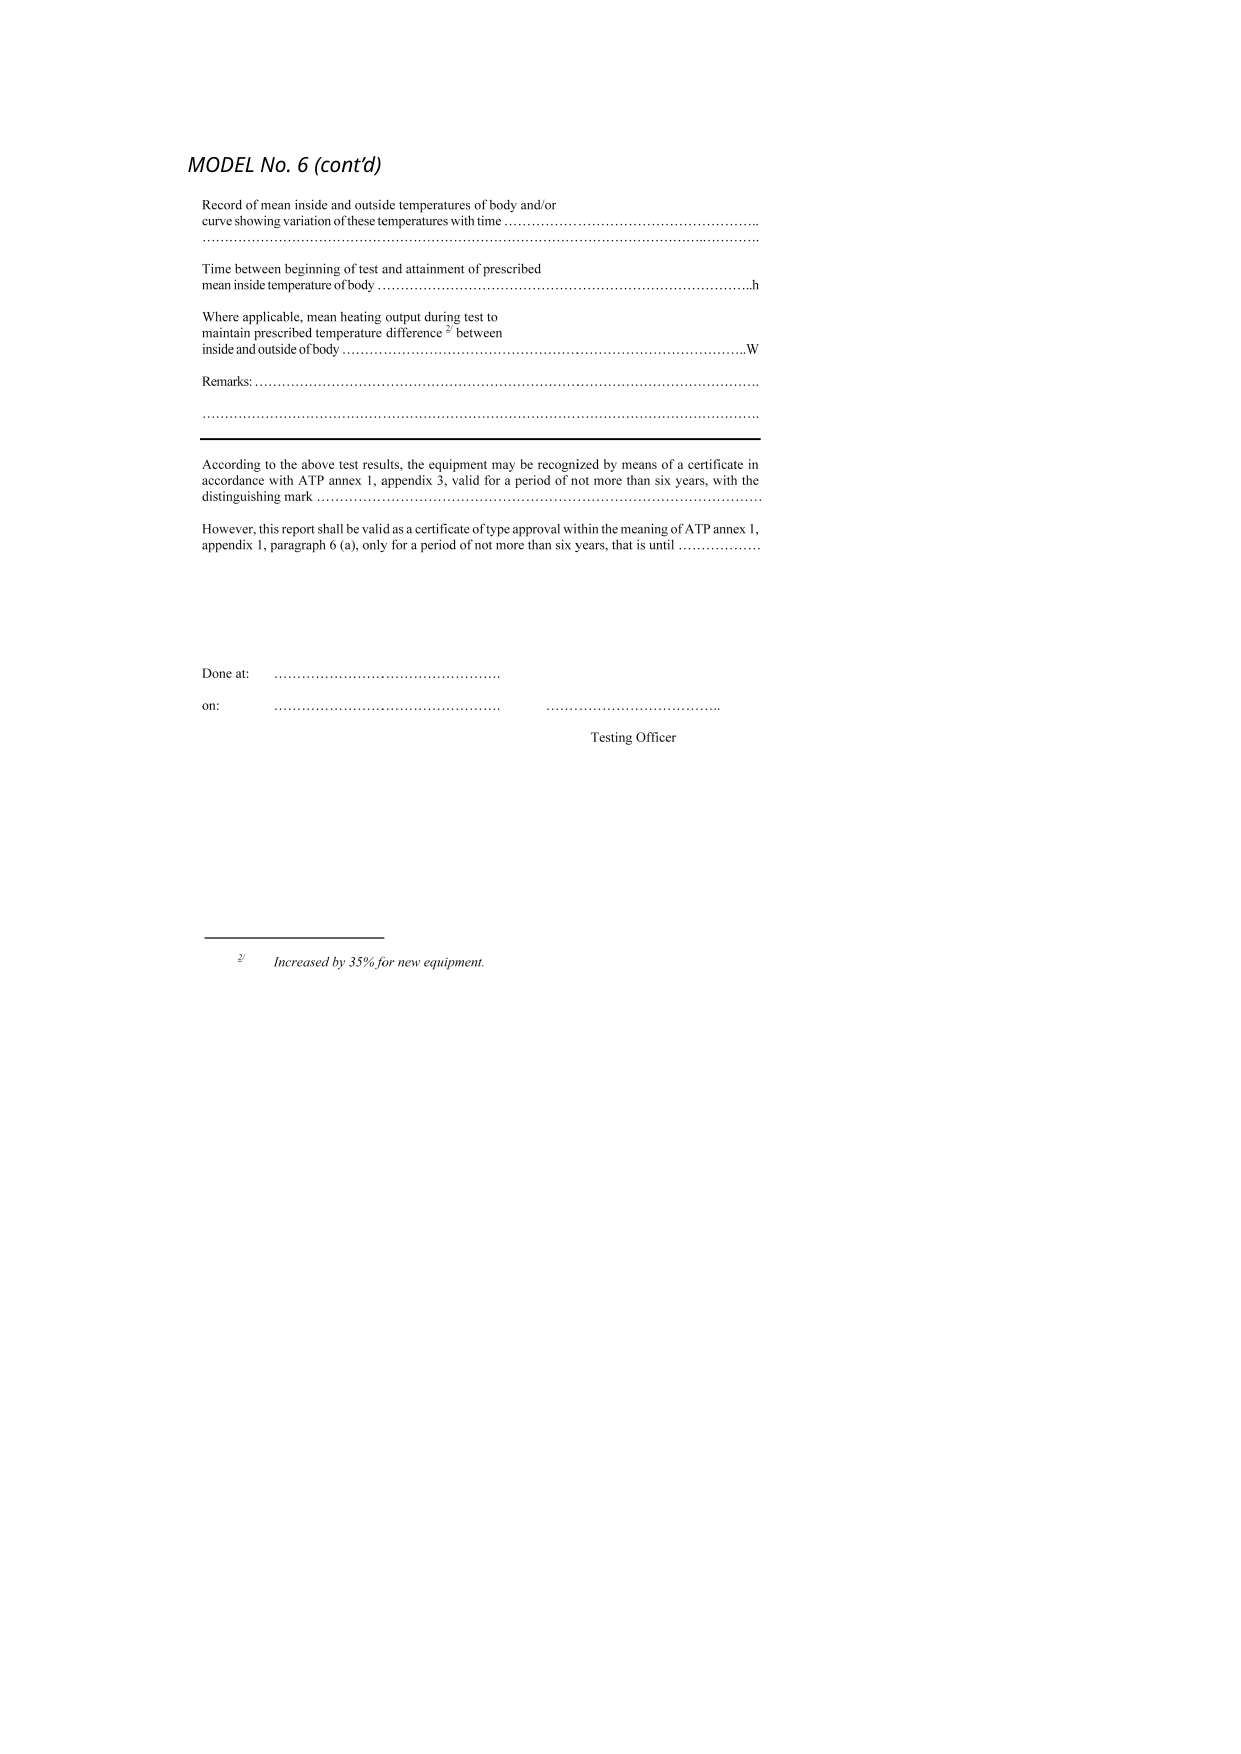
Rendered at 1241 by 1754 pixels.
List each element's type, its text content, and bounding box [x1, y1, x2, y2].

text MODEL No. 6 (cont’d) [187, 150, 1053, 178]
picture [187, 193, 773, 975]
